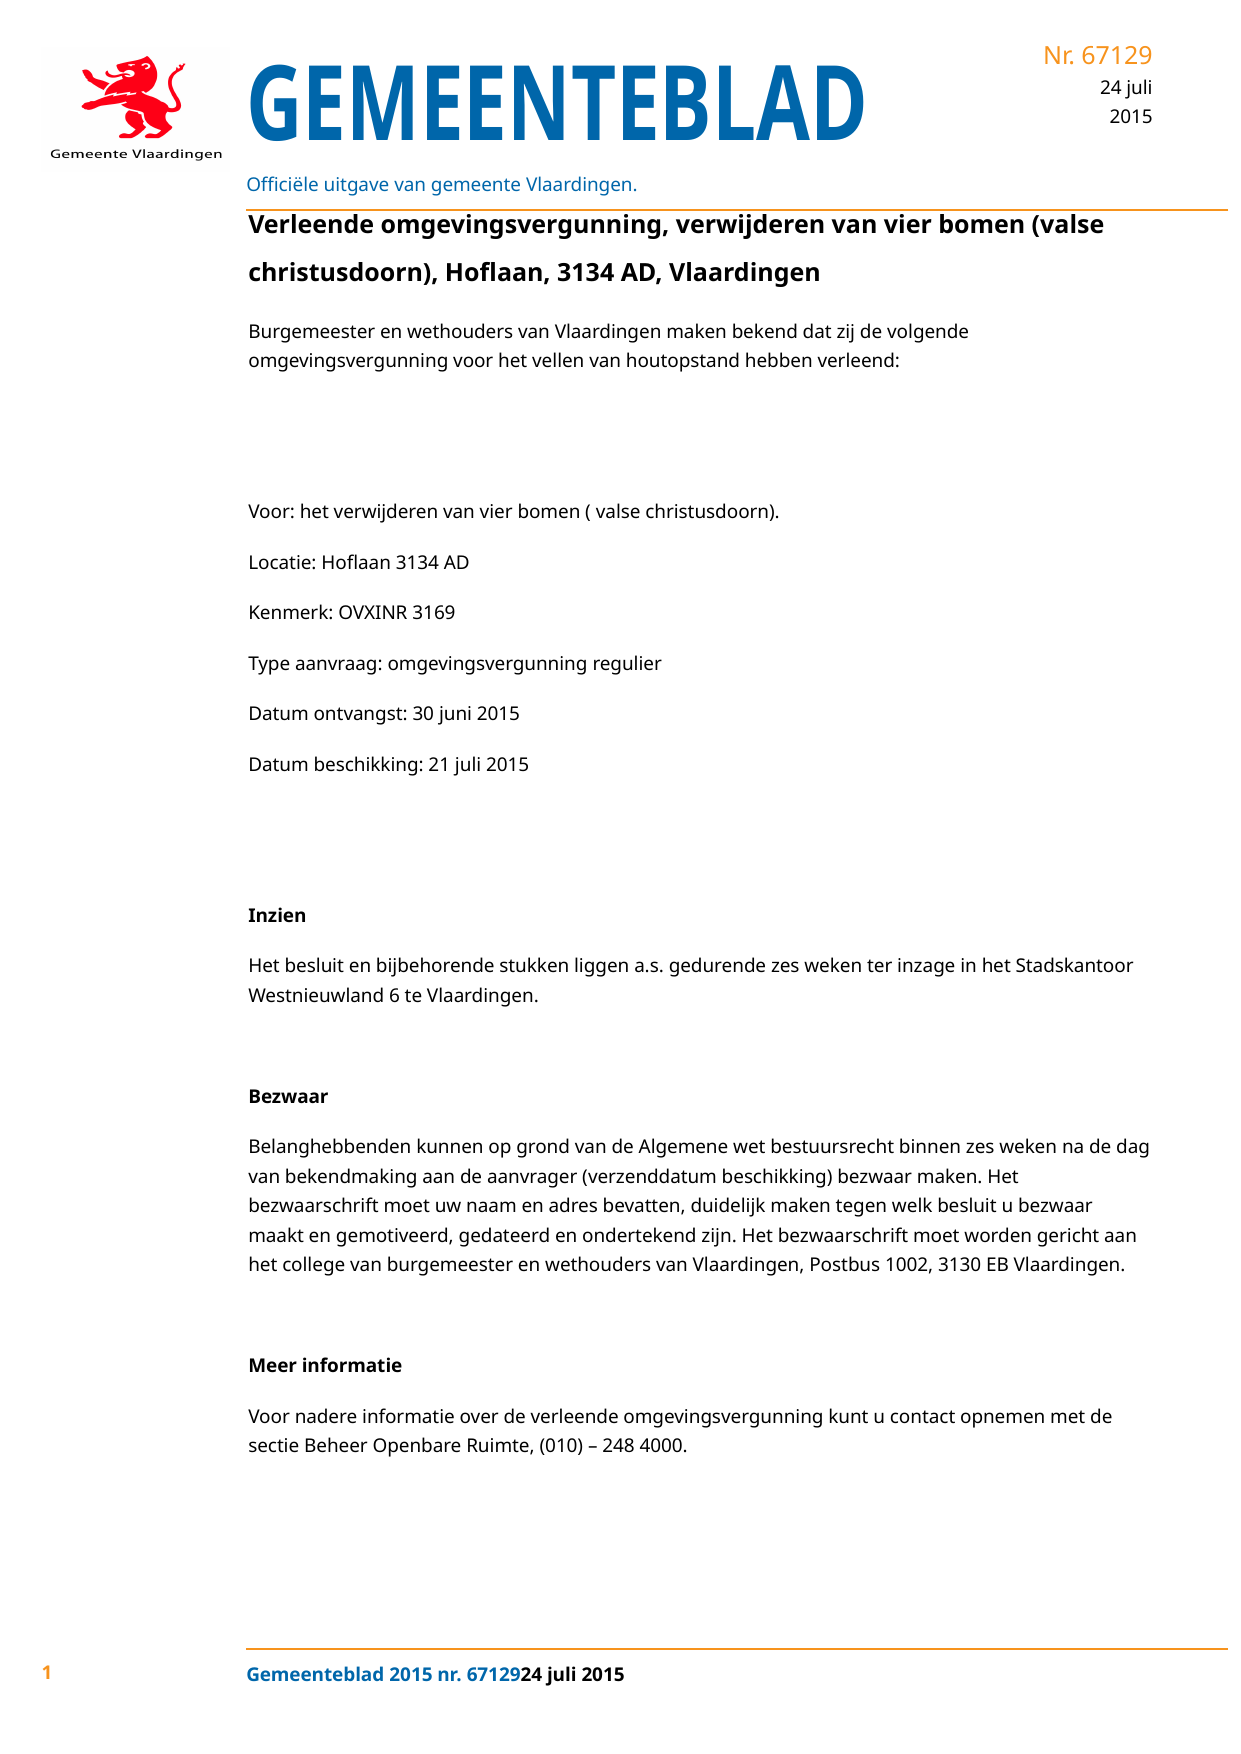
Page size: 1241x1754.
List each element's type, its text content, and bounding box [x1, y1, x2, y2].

text Burgemeester en wethouders van Vlaardingen maken bekend dat zij de volgende omgevingsvergunning voor het vellen van houtopstand hebben verleend: [248, 318, 1152, 373]
text Datum beschikking: 21 juli 2015 [248, 751, 1152, 777]
text Het besluit en bijbehorende stukken liggen a.s. gedurende zes weken ter inzage in het Stadskantoor Westnieuwland 6 te Vlaardingen. [248, 952, 1152, 1008]
text Datum ontvangst: 30 juni 2015 [248, 700, 1152, 726]
picture [41, 47, 231, 172]
text Kenmerk: OVXINR 3169 [248, 599, 1152, 625]
text Verleende omgevingsvergunning, verwijderen van vier bomen (valse christusdoorn), Hoflaan, 3134 AD, Vlaardingen [248, 211, 1152, 288]
text Voor: het verwijderen van vier bomen ( valse christusdoorn). [248, 499, 1152, 524]
text Type aanvraag: omgevingsvergunning regulier [248, 650, 1152, 676]
text Belanghebbenden kunnen op grond van de Algemene wet bestuursrecht binnen zes weken na de dag van bekendmaking aan de aanvrager (verzenddatum beschikking) bezwaar maken. Het bezwaarschrift moet uw naam en adres bevatten, duidelijk maken tegen welk besluit u bezwaar maakt en gemotiveerd, gedateerd en ondertekend zijn. Het bezwaarschrift moet worden gericht aan het college van burgemeester en wethouders van Vlaardingen, Postbus 1002, 3130 EB Vlaardingen. [248, 1133, 1152, 1277]
text Locatie: Hoflaan 3134 AD [248, 549, 1152, 575]
text Voor nadere informatie over de verleende omgevingsvergunning kunt u contact opnemen met de sectie Beheer Openbare Ruimte, (010) – 248 4000. [248, 1403, 1152, 1458]
text Bezwaar [248, 1083, 1152, 1109]
text Meer informatie [248, 1352, 1152, 1378]
text Inzien [248, 902, 1152, 928]
